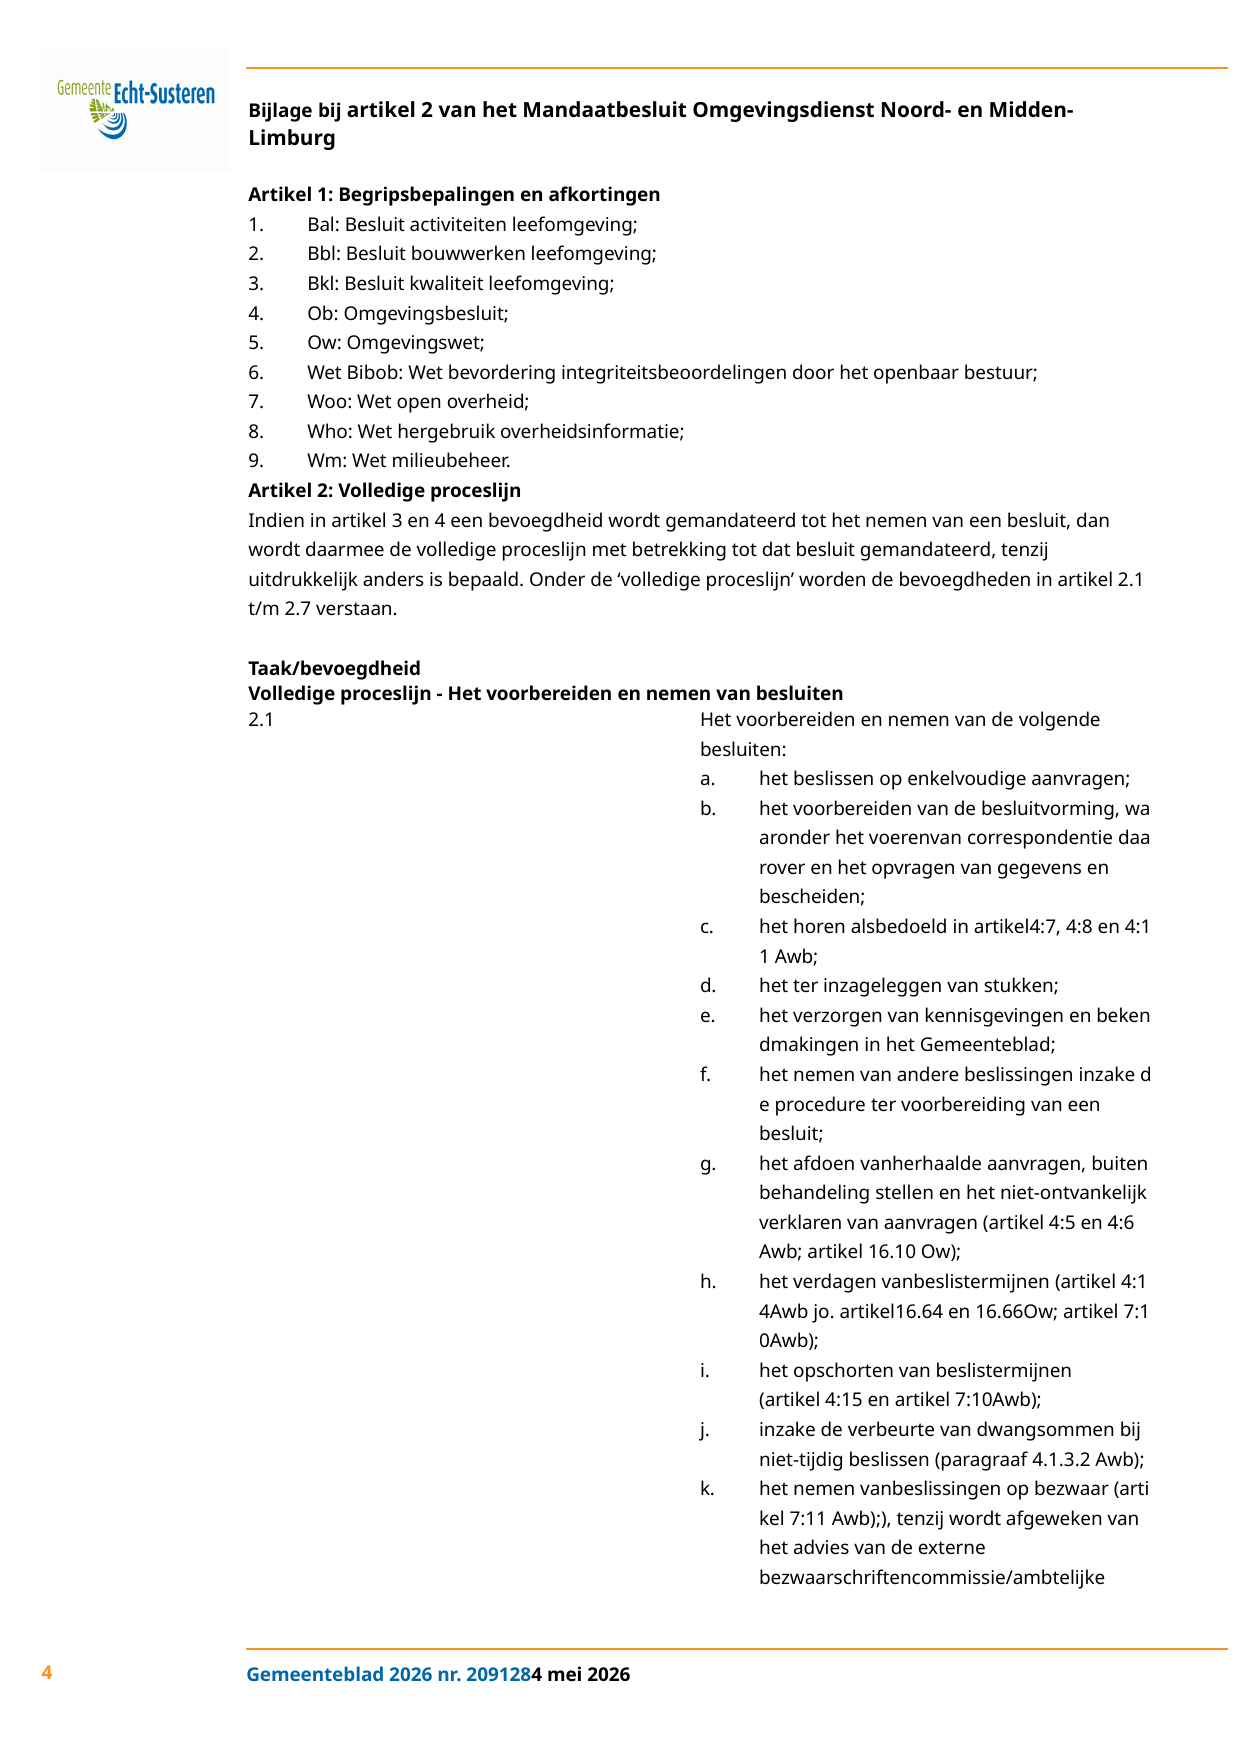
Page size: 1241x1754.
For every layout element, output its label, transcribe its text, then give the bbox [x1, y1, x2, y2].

text Indien in artikel 3 en 4 een bevoegdheid wordt gemandateerd tot het nemen van een besluit, dan wordt daarmee de volledige proceslijn met betrekking tot dat besluit gemandateerd, tenzij uitdrukkelijk anders is bepaald. Onder de ‘volledige proceslijn’ worden de bevoegdheden in artikel 2.1 t/m 2.7 verstaan. [248, 507, 1152, 621]
list Ob: Omgevingsbesluit; [248, 300, 1152, 325]
text Bijlage bij artikel 2 van het Mandaatbesluit Omgevingsdienst Noord- en Midden-Limburg [248, 95, 1152, 152]
list Woo: Wet open overheid; [248, 388, 1152, 414]
table_header Taak/bevoegdheid [248, 655, 1152, 681]
list Bkl: Besluit kwaliteit leefomgeving; [248, 270, 1152, 296]
list Wet Bibob: Wet bevordering integriteitsbeoordelingen door het openbaar bestuur; [248, 359, 1152, 384]
text Artikel 1: Begripsbepalingen en afkortingen [248, 181, 1152, 207]
list Wm: Wet milieubeheer. [248, 448, 1152, 473]
table_cell Volledige proceslijn - Het voorbereiden en nemen van besluiten [248, 681, 1152, 706]
list Who: Wet hergebruik overheidsinformatie; [248, 418, 1152, 444]
list Bbl: Besluit bouwwerken leefomgeving; [248, 241, 1152, 266]
table_cell 2.1 [248, 706, 700, 1590]
text Artikel 2: Volledige proceslijn [248, 477, 1152, 503]
list Ow: Omgevingswet; [248, 329, 1152, 355]
table_cell Het voorbereiden en nemen van de volgende besluiten: het beslissen op enkelvoudige aanvragen; het voorbereiden van de besluitvorming, waaronder het voerenvan correspondentie daarover en het opvragen van gegevens en bescheiden; het horen alsbedoeld in artikel4:7, 4:8 en 4:11 Awb; het ter inzageleggen van stukken; het verzorgen van kennisgevingen en bekendmakingen in het Gemeenteblad; het nemen van andere beslissingen inzake de procedure ter voorbereiding van een besluit; het afdoen vanherhaalde aanvragen, buitenbehandeling stellen en het niet-ontvankelijk verklaren van aanvragen (artikel 4:5 en 4:6 Awb; artikel 16.10 Ow); het verdagen vanbeslistermijnen (artikel 4:14Awb jo. artikel16.64 en 16.66Ow; artikel 7:10Awb); het opschorten van beslistermijnen (artikel 4:15 en artikel 7:10Awb); inzake de verbeurte van dwangsommen bijniet-tijdig beslissen (paragraaf 4.1.3.2 Awb); het nemen vanbeslissingen op bezwaar (artikel 7:11 Awb);), tenzij wordt afgeweken van het advies van de externe bezwaarschriftencommissie/ambtelijke [700, 706, 1152, 1590]
list Bal: Besluit activiteiten leefomgeving; [248, 211, 1152, 237]
picture [41, 47, 231, 172]
